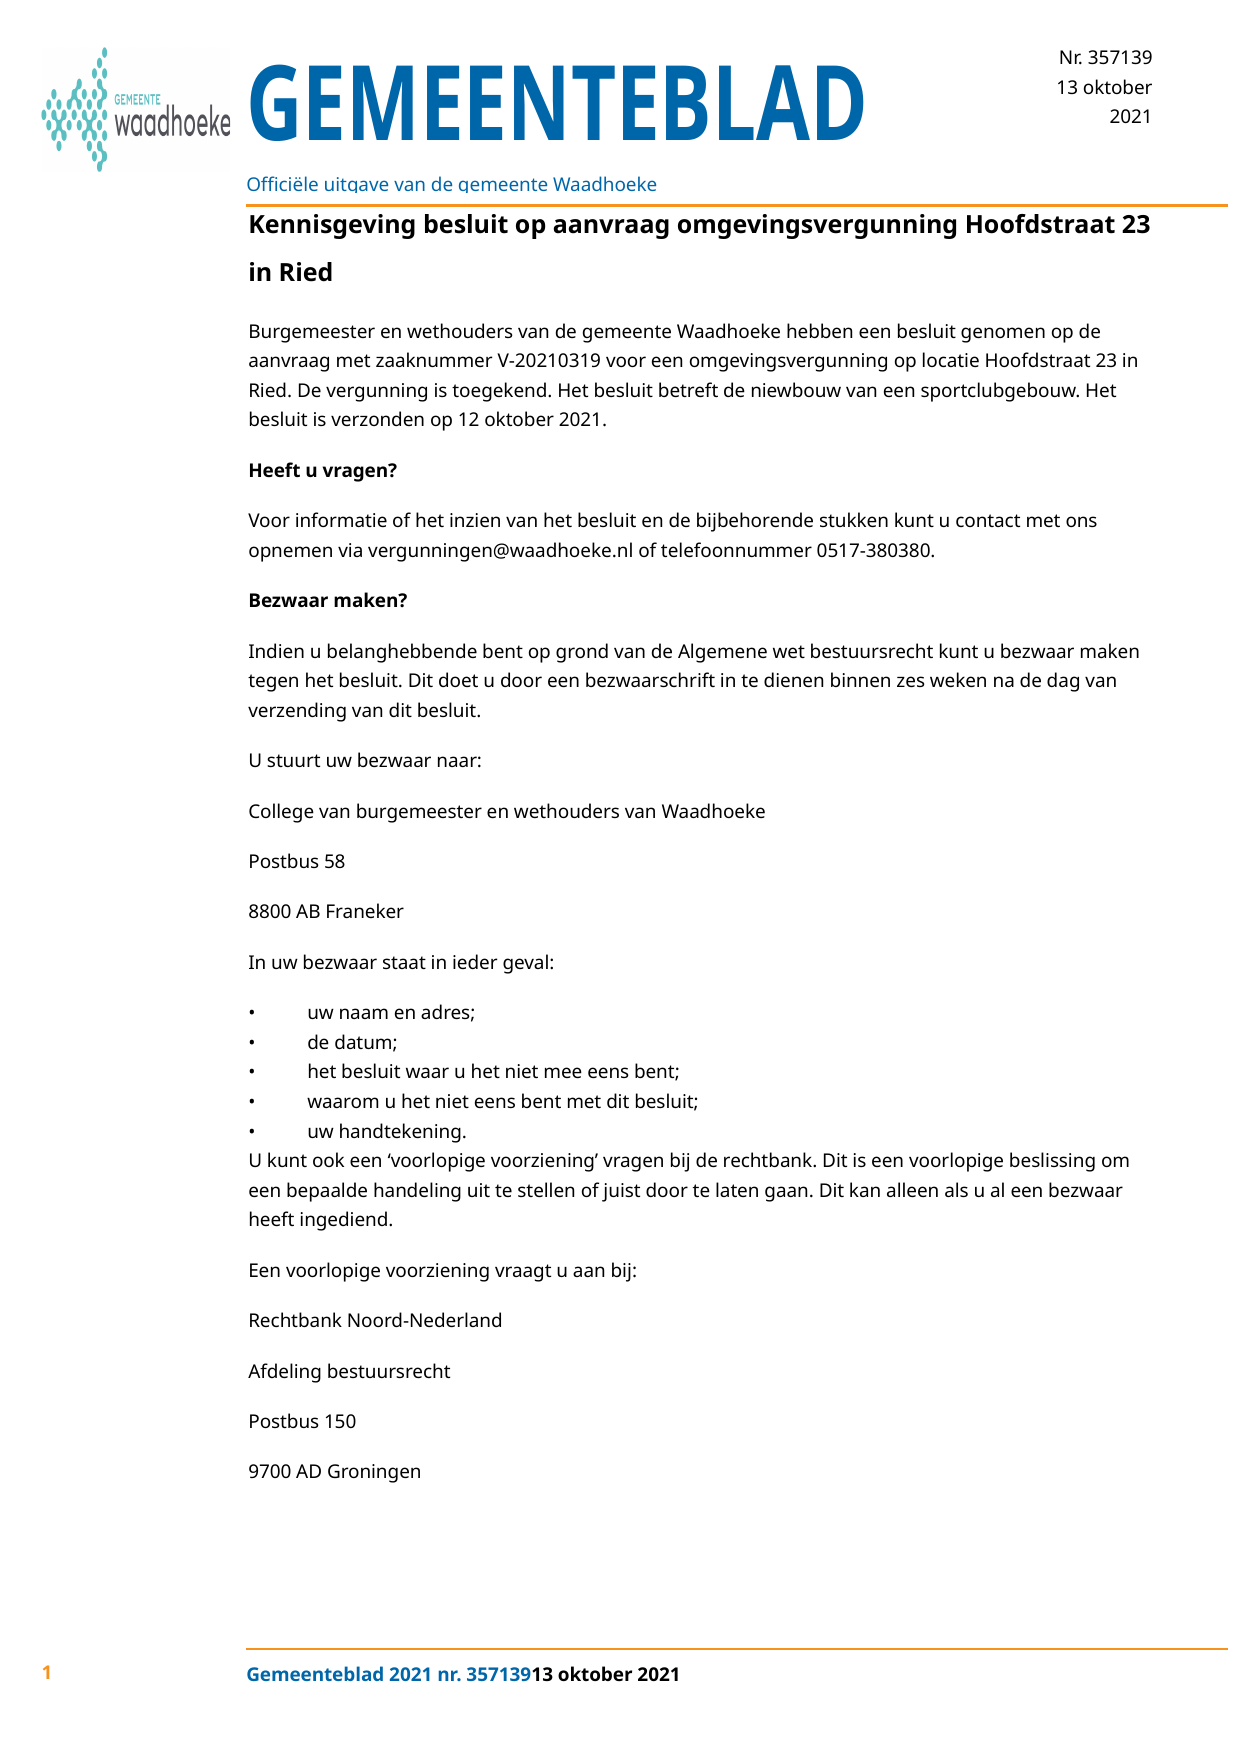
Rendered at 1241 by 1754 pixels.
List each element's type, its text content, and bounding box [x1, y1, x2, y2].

text U kunt ook een ‘voorlopige voorziening’ vragen bij de rechtbank. Dit is een voorlopige beslissing om een bepaalde handeling uit te stellen of juist door te laten gaan. Dit kan alleen als u al een bezwaar heeft ingediend. [248, 1147, 1152, 1232]
picture [41, 47, 231, 172]
text Afdeling bestuursrecht [248, 1358, 1152, 1384]
list uw naam en adres; [248, 999, 1152, 1025]
text Bezwaar maken? [248, 587, 1152, 613]
text Voor informatie of het inzien van het besluit en de bijbehorende stukken kunt u contact met ons opnemen via vergunningen@waadhoeke.nl of telefoonnummer 0517-380380. [248, 507, 1152, 563]
text 8800 AB Franeker [248, 899, 1152, 924]
list uw handtekening. [248, 1118, 1152, 1144]
text Indien u belanghebbende bent op grond van de Algemene wet bestuursrecht kunt u bezwaar maken tegen het besluit. Dit doet u door een bezwaarschrift in te dienen binnen zes weken na de dag van verzending van dit besluit. [248, 638, 1152, 723]
list de datum; [248, 1029, 1152, 1055]
text College van burgemeester en wethouders van Waadhoeke [248, 798, 1152, 824]
text Een voorlopige voorziening vraagt u aan bij: [248, 1257, 1152, 1283]
text Postbus 150 [248, 1408, 1152, 1434]
list waarom u het niet eens bent met dit besluit; [248, 1088, 1152, 1114]
text Burgemeester en wethouders van de gemeente Waadhoeke hebben een besluit genomen op de aanvraag met zaaknummer V-20210319 voor een omgevingsvergunning op locatie Hoofdstraat 23 in Ried. De vergunning is toegekend. Het besluit betreft de niewbouw van een sportclubgebouw. Het besluit is verzonden op 12 oktober 2021. [248, 318, 1152, 432]
text Postbus 58 [248, 848, 1152, 874]
text U stuurt uw bezwaar naar: [248, 747, 1152, 773]
text Kennisgeving besluit op aanvraag omgevingsvergunning Hoofdstraat 23 in Ried [248, 207, 1152, 288]
list het besluit waar u het niet mee eens bent; [248, 1059, 1152, 1084]
text 9700 AD Groningen [248, 1459, 1152, 1484]
text In uw bezwaar staat in ieder geval: [248, 949, 1152, 975]
text Rechtbank Noord-Nederland [248, 1307, 1152, 1333]
text Heeft u vragen? [248, 457, 1152, 483]
